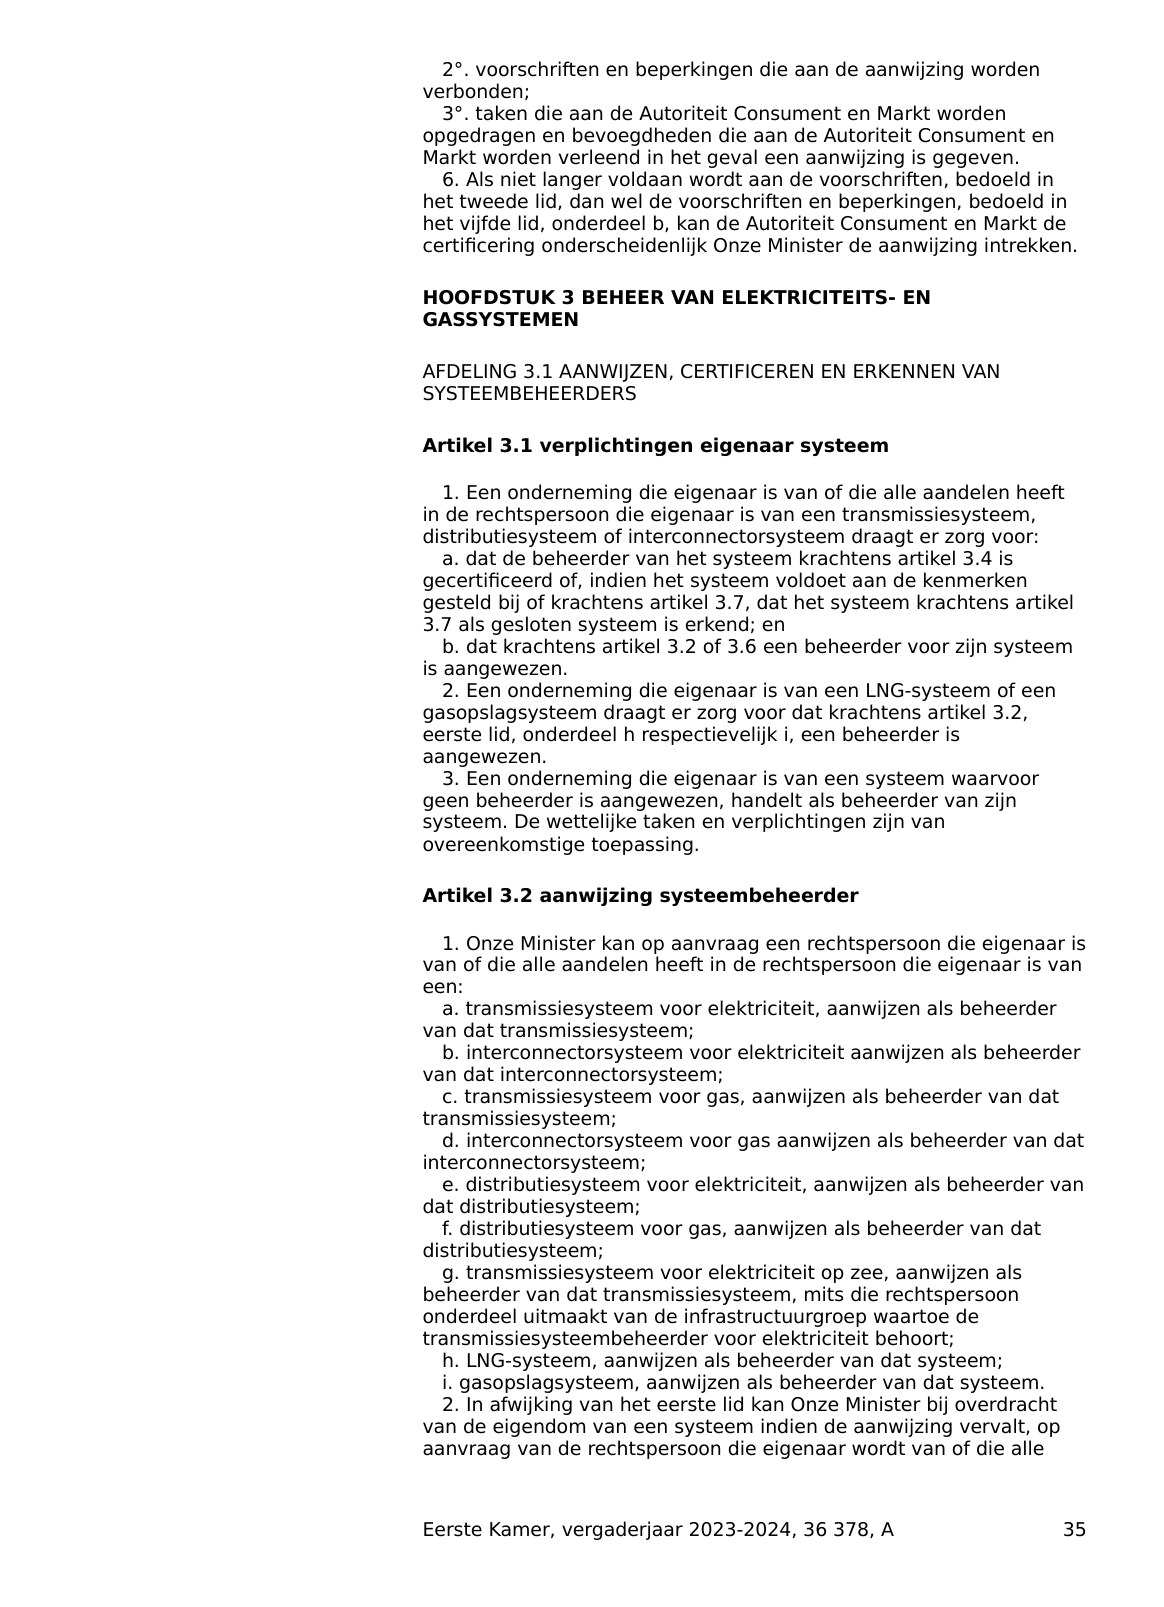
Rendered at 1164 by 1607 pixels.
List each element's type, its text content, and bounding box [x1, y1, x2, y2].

text 2. Een onderneming die eigenaar is van een LNG-systeem of een gasopslagsysteem draagt er zorg voor dat krachtens artikel 3.2, eerste lid, onderdeel h respectievelijk i, een beheerder is aangewezen. [422, 679, 1087, 767]
text 3°. taken die aan de Autoriteit Consument en Markt worden opgedragen en bevoegdheden die aan de Autoriteit Consument en Markt worden verleend in het geval een aanwijzing is gegeven. [422, 103, 1087, 169]
subtitle Artikel 3.2 aanwijzing systeembeheerder [422, 885, 1087, 907]
text a. transmissiesysteem voor elektriciteit, aanwijzen als beheerder van dat transmissiesysteem; [422, 998, 1087, 1042]
text c. transmissiesysteem voor gas, aanwijzen als beheerder van dat transmissiesysteem; [422, 1086, 1087, 1130]
subtitle AFDELING 3.1 AANWIJZEN, CERTIFICEREN EN ERKENNEN VAN SYSTEEMBEHEERDERS [422, 361, 1087, 405]
text 3. Een onderneming die eigenaar is van een systeem waarvoor geen beheerder is aangewezen, handelt als beheerder van zijn systeem. De wettelijke taken en verplichtingen zijn van overeenkomstige toepassing. [422, 767, 1087, 855]
text d. interconnectorsysteem voor gas aanwijzen als beheerder van dat interconnectorsysteem; [422, 1130, 1087, 1174]
subtitle HOOFDSTUK 3 BEHEER VAN ELEKTRICITEITS- EN GASSYSTEMEN [422, 287, 1087, 331]
text 1. Een onderneming die eigenaar is van of die alle aandelen heeft in de rechtspersoon die eigenaar is van een transmissiesysteem, distributiesysteem of interconnectorsysteem draagt er zorg voor: [422, 482, 1087, 548]
text b. dat krachtens artikel 3.2 of 3.6 een beheerder voor zijn systeem is aangewezen. [422, 636, 1087, 679]
text g. transmissiesysteem voor elektriciteit op zee, aanwijzen als beheerder van dat transmissiesysteem, mits die rechtspersoon onderdeel uitmaakt van de infrastructuurgroep waartoe de transmissiesysteembeheerder voor elektriciteit behoort; [422, 1262, 1087, 1350]
text e. distributiesysteem voor elektriciteit, aanwijzen als beheerder van dat distributiesysteem; [422, 1174, 1087, 1218]
text b. interconnectorsysteem voor elektriciteit aanwijzen als beheerder van dat interconnectorsysteem; [422, 1042, 1087, 1086]
text h. LNG-systeem, aanwijzen als beheerder van dat systeem; [422, 1350, 1087, 1372]
text 1. Onze Minister kan op aanvraag een rechtspersoon die eigenaar is van of die alle aandelen heeft in de rechtspersoon die eigenaar is van een: [422, 932, 1087, 998]
subtitle Artikel 3.1 verplichtingen eigenaar systeem [422, 435, 1087, 457]
text 6. Als niet langer voldaan wordt aan de voorschriften, bedoeld in het tweede lid, dan wel de voorschriften en beperkingen, bedoeld in het vijfde lid, onderdeel b, kan de Autoriteit Consument en Markt de certificering onderscheidenlijk Onze Minister de aanwijzing intrekken. [422, 169, 1087, 257]
text 2. In afwijking van het eerste lid kan Onze Minister bij overdracht van de eigendom van een systeem indien de aanwijzing vervalt, op aanvraag van de rechtspersoon die eigenaar wordt van of die alle [422, 1394, 1087, 1460]
text a. dat de beheerder van het systeem krachtens artikel 3.4 is gecertificeerd of, indien het systeem voldoet aan de kenmerken gesteld bij of krachtens artikel 3.7, dat het systeem krachtens artikel 3.7 als gesloten systeem is erkend; en [422, 548, 1087, 636]
text i. gasopslagsysteem, aanwijzen als beheerder van dat systeem. [422, 1372, 1087, 1394]
text 2°. voorschriften en beperkingen die aan de aanwijzing worden verbonden; [422, 59, 1087, 103]
text f. distributiesysteem voor gas, aanwijzen als beheerder van dat distributiesysteem; [422, 1218, 1087, 1262]
